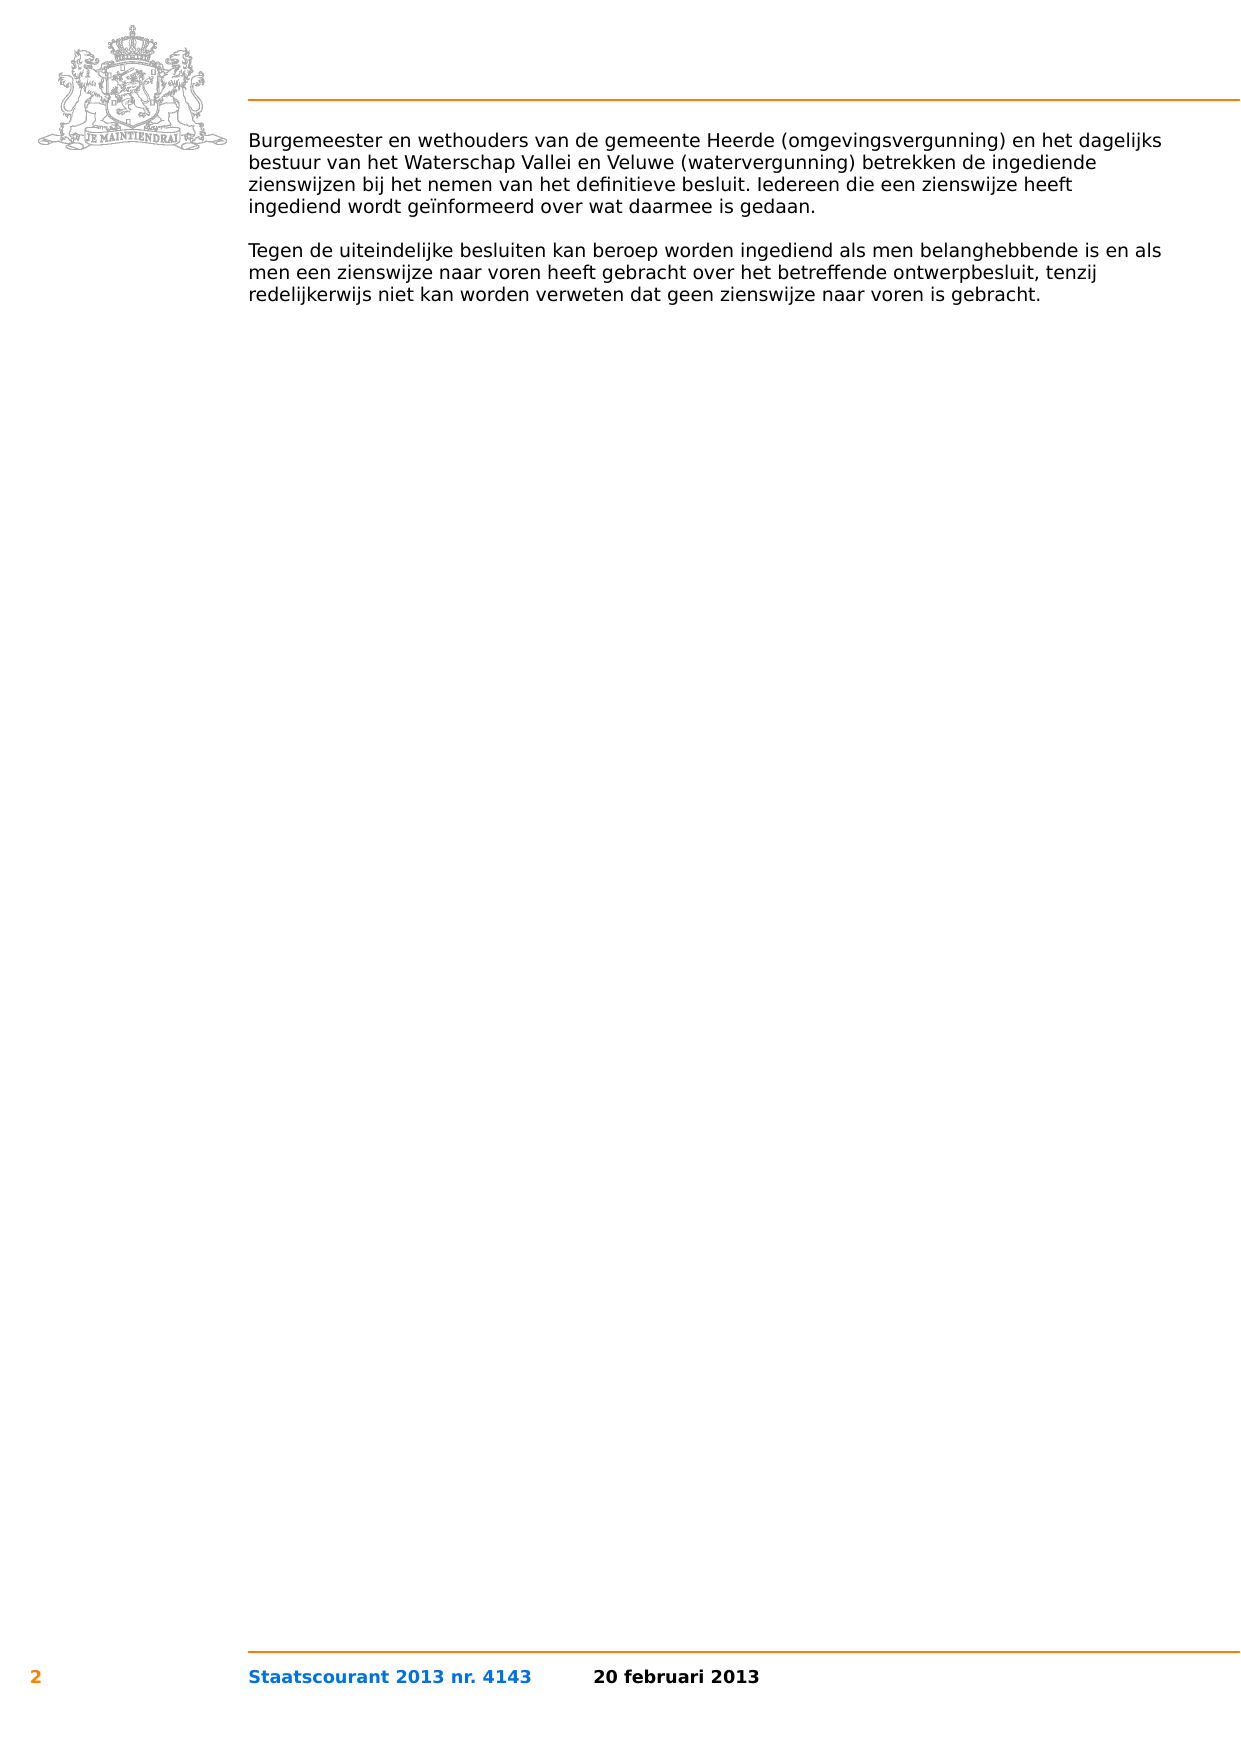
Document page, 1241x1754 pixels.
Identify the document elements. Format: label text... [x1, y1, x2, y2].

text Burgemeester en wethouders van de gemeente Heerde (omgevingsvergunning) en het dagelijks bestuur van het Waterschap Vallei en Veluwe (watervergunning) betrekken de ingediende zienswijzen bij het nemen van het definitieve besluit. Iedereen die een zienswijze heeft ingediend wordt geïnformeerd over wat daarmee is gedaan. [248, 130, 1163, 218]
text Tegen de uiteindelijke besluiten kan beroep worden ingediend als men belanghebbende is en als men een zienswijze naar voren heeft gebracht over het betreffende ontwerpbesluit, tenzij redelijkerwijs niet kan worden verweten dat geen zienswijze naar voren is gebracht. [248, 240, 1163, 306]
picture [38, 25, 227, 150]
